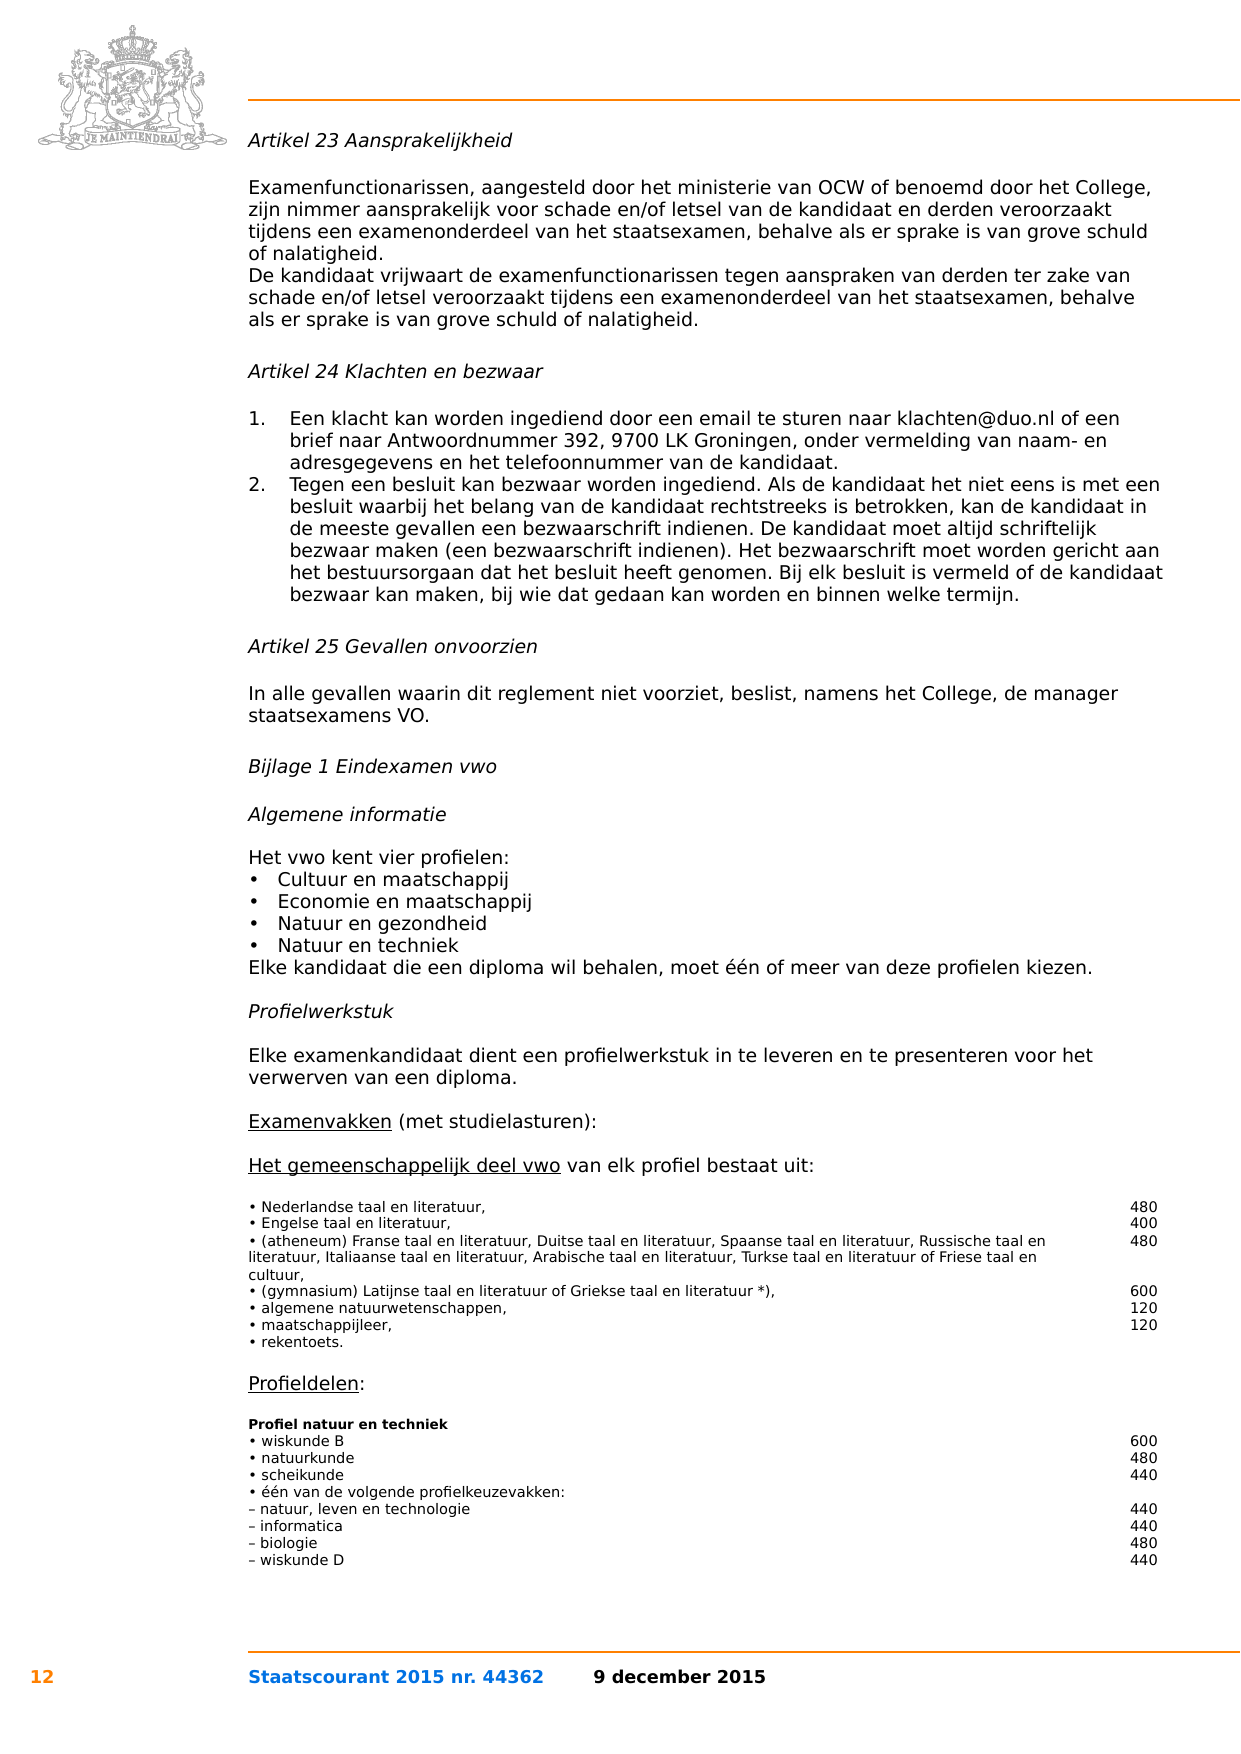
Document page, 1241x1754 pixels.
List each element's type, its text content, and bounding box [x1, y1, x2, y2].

text Elke kandidaat die een diploma wil behalen, moet één of meer van deze profielen kiezen. [248, 957, 1163, 979]
table_cell • (gymnasium) Latijnse taal en literatuur of Griekse taal en literatuur *), [248, 1283, 1093, 1300]
table_cell 400 [1093, 1215, 1163, 1232]
text Examenfunctionarissen, aangesteld door het ministerie van OCW of benoemd door het College, zijn nimmer aansprakelijk voor schade en/of letsel van de kandidaat en derden veroorzaakt tijdens een examenonderdeel van het staatsexamen, behalve als er sprake is van grove schuld of nalatigheid. [248, 177, 1163, 265]
text Het vwo kent vier profielen: [248, 847, 1163, 869]
table_cell 480 [1093, 1450, 1163, 1467]
text Elke examenkandidaat dient een profielwerkstuk in te leveren en te presenteren voor het verwerven van een diploma. [248, 1045, 1163, 1089]
table_cell 440 [1093, 1467, 1163, 1484]
table_cell [1093, 1484, 1163, 1501]
table_cell 440 [1093, 1501, 1163, 1518]
subtitle Bijlage 1 Eindexamen vwo [248, 756, 1163, 778]
text Het gemeenschappelijk deel vwo van elk profiel bestaat uit: [248, 1154, 1163, 1177]
table_cell 440 [1093, 1552, 1163, 1568]
subtitle Artikel 25 Gevallen onvoorzien [248, 636, 1163, 657]
table_cell 440 [1093, 1518, 1163, 1534]
table_cell – biologie [248, 1535, 1093, 1552]
picture [38, 25, 227, 150]
text • Natuur en techniek [248, 935, 1163, 957]
text Profieldelen: [248, 1373, 1163, 1395]
table_header • Nederlandse taal en literatuur, [248, 1199, 1093, 1215]
table_cell • wiskunde B [248, 1433, 1093, 1450]
subtitle Artikel 23 Aansprakelijkheid [248, 130, 1163, 152]
text • Economie en maatschappij [248, 891, 1163, 913]
table_cell • rekentoets. [248, 1334, 1093, 1351]
table_cell 480 [1093, 1233, 1163, 1283]
table_cell 120 [1093, 1317, 1163, 1334]
table_cell • Engelse taal en literatuur, [248, 1215, 1093, 1232]
subtitle Algemene informatie [248, 803, 1163, 825]
table_cell – natuur, leven en technologie [248, 1501, 1093, 1518]
text De kandidaat vrijwaart de examenfunctionarissen tegen aanspraken van derden ter zake van schade en/of letsel veroorzaakt tijdens een examenonderdeel van het staatsexamen, behalve als er sprake is van grove schuld of nalatigheid. [248, 265, 1163, 331]
table_cell 600 [1093, 1283, 1163, 1300]
table_cell • algemene natuurwetenschappen, [248, 1300, 1093, 1317]
text 1. Een klacht kan worden ingediend door een email te sturen naar klachten@duo.nl of een brief naar Antwoordnummer 392, 9700 LK Groningen, onder vermelding van naam- en adresgegevens en het telefoonnummer van de kandidaat. [248, 408, 1163, 474]
table_cell • maatschappijleer, [248, 1317, 1093, 1334]
table_cell • één van de volgende profielkeuzevakken: [248, 1484, 1093, 1501]
table_cell 600 [1093, 1433, 1163, 1450]
table_cell • scheikunde [248, 1467, 1093, 1484]
table_cell [1093, 1334, 1163, 1351]
table_cell • (atheneum) Franse taal en literatuur, Duitse taal en literatuur, Spaanse taal en literatuur, Russische taal en literatuur, Italiaanse taal en literatuur, Arabische taal en literatuur, Turkse taal en literatuur of Friese taal en cultuur, [248, 1233, 1093, 1283]
table_cell – wiskunde D [248, 1552, 1093, 1568]
text Examenvakken (met studielasturen): [248, 1111, 1163, 1133]
table_cell • natuurkunde [248, 1450, 1093, 1467]
subtitle Profielwerkstuk [248, 1001, 1163, 1023]
table_cell 120 [1093, 1300, 1163, 1317]
table_header 480 [1093, 1199, 1163, 1215]
subtitle Artikel 24 Klachten en bezwaar [248, 361, 1163, 383]
table_header Profiel natuur en techniek [248, 1417, 1163, 1433]
table_cell 480 [1093, 1535, 1163, 1552]
table_cell – informatica [248, 1518, 1093, 1534]
text • Natuur en gezondheid [248, 913, 1163, 935]
text In alle gevallen waarin dit reglement niet voorziet, beslist, namens het College, de manager staatsexamens VO. [248, 682, 1163, 726]
text • Cultuur en maatschappij [248, 869, 1163, 891]
text 2. Tegen een besluit kan bezwaar worden ingediend. Als de kandidaat het niet eens is met een besluit waarbij het belang van de kandidaat rechtstreeks is betrokken, kan de kandidaat in de meeste gevallen een bezwaarschrift indienen. De kandidaat moet altijd schriftelijk bezwaar maken (een bezwaarschrift indienen). Het bezwaarschrift moet worden gericht aan het bestuursorgaan dat het besluit heeft genomen. Bij elk besluit is vermeld of de kandidaat bezwaar kan maken, bij wie dat gedaan kan worden en binnen welke termijn. [248, 474, 1163, 606]
